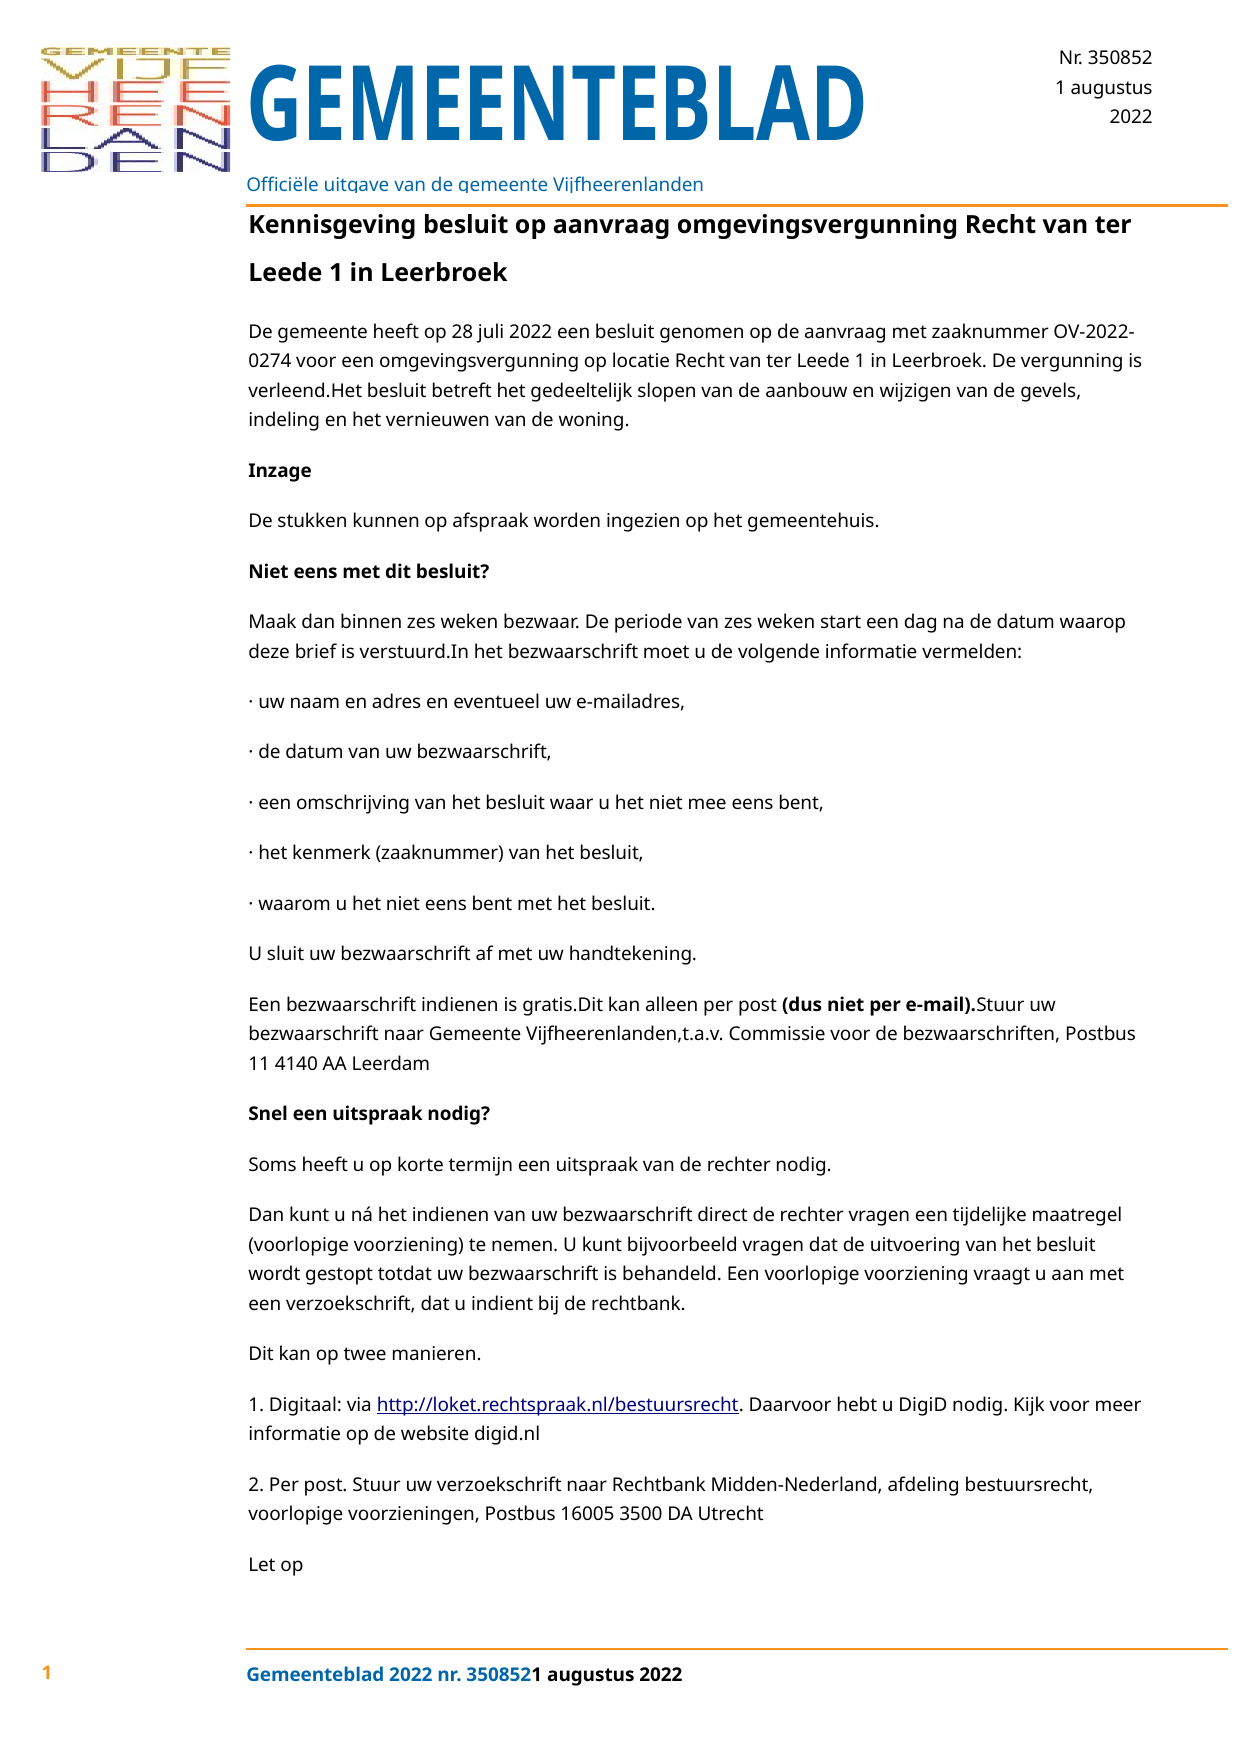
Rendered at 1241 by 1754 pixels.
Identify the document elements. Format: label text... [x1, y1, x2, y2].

text 2. Per post. Stuur uw verzoekschrift naar Rechtbank Midden-Nederland, afdeling bestuursrecht, voorlopige voorzieningen, Postbus 16005 3500 DA Utrecht [248, 1471, 1152, 1526]
text 1. Digitaal: via http://loket.rechtspraak.nl/bestuursrecht. Daarvoor hebt u DigiD nodig. Kijk voor meer informatie op de website digid.nl [248, 1391, 1152, 1446]
text Snel een uitspraak nodig? [248, 1100, 1152, 1126]
picture [41, 47, 231, 172]
text · uw naam en adres en eventueel uw e-mailadres, [248, 688, 1152, 714]
text Inzage [248, 457, 1152, 483]
text Niet eens met dit besluit? [248, 558, 1152, 584]
text De gemeente heeft op 28 juli 2022 een besluit genomen op de aanvraag met zaaknummer OV-2022-0274 voor een omgevingsvergunning op locatie Recht van ter Leede 1 in Leerbroek. De vergunning is verleend.Het besluit betreft het gedeeltelijk slopen van de aanbouw en wijzigen van de gevels, indeling en het vernieuwen van de woning. [248, 318, 1152, 432]
text Dit kan op twee manieren. [248, 1340, 1152, 1366]
text Let op [248, 1551, 1152, 1577]
text · een omschrijving van het besluit waar u het niet mee eens bent, [248, 789, 1152, 815]
text Maak dan binnen zes weken bezwaar. De periode van zes weken start een dag na de datum waarop deze brief is verstuurd.In het bezwaarschrift moet u de volgende informatie vermelden: [248, 608, 1152, 664]
text Dan kunt u ná het indienen van uw bezwaarschrift direct de rechter vragen een tijdelijke maatregel (voorlopige voorziening) te nemen. U kunt bijvoorbeeld vragen dat de uitvoering van het besluit wordt gestopt totdat uw bezwaarschrift is behandeld. Een voorlopige voorziening vraagt u aan met een verzoekschrift, dat u indient bij de rechtbank. [248, 1201, 1152, 1316]
text Kennisgeving besluit op aanvraag omgevingsvergunning Recht van ter Leede 1 in Leerbroek [248, 207, 1152, 288]
text U sluit uw bezwaarschrift af met uw handtekening. [248, 940, 1152, 966]
text · de datum van uw bezwaarschrift, [248, 739, 1152, 764]
text · het kenmerk (zaaknummer) van het besluit, [248, 839, 1152, 865]
text · waarom u het niet eens bent met het besluit. [248, 890, 1152, 916]
text Een bezwaarschrift indienen is gratis.Dit kan alleen per post (dus niet per e-mail).Stuur uw bezwaarschrift naar Gemeente Vijfheerenlanden,t.a.v. Commissie voor de bezwaarschriften, Postbus 11 4140 AA Leerdam [248, 991, 1152, 1076]
text De stukken kunnen op afspraak worden ingezien op het gemeentehuis. [248, 507, 1152, 533]
text Soms heeft u op korte termijn een uitspraak van de rechter nodig. [248, 1151, 1152, 1177]
